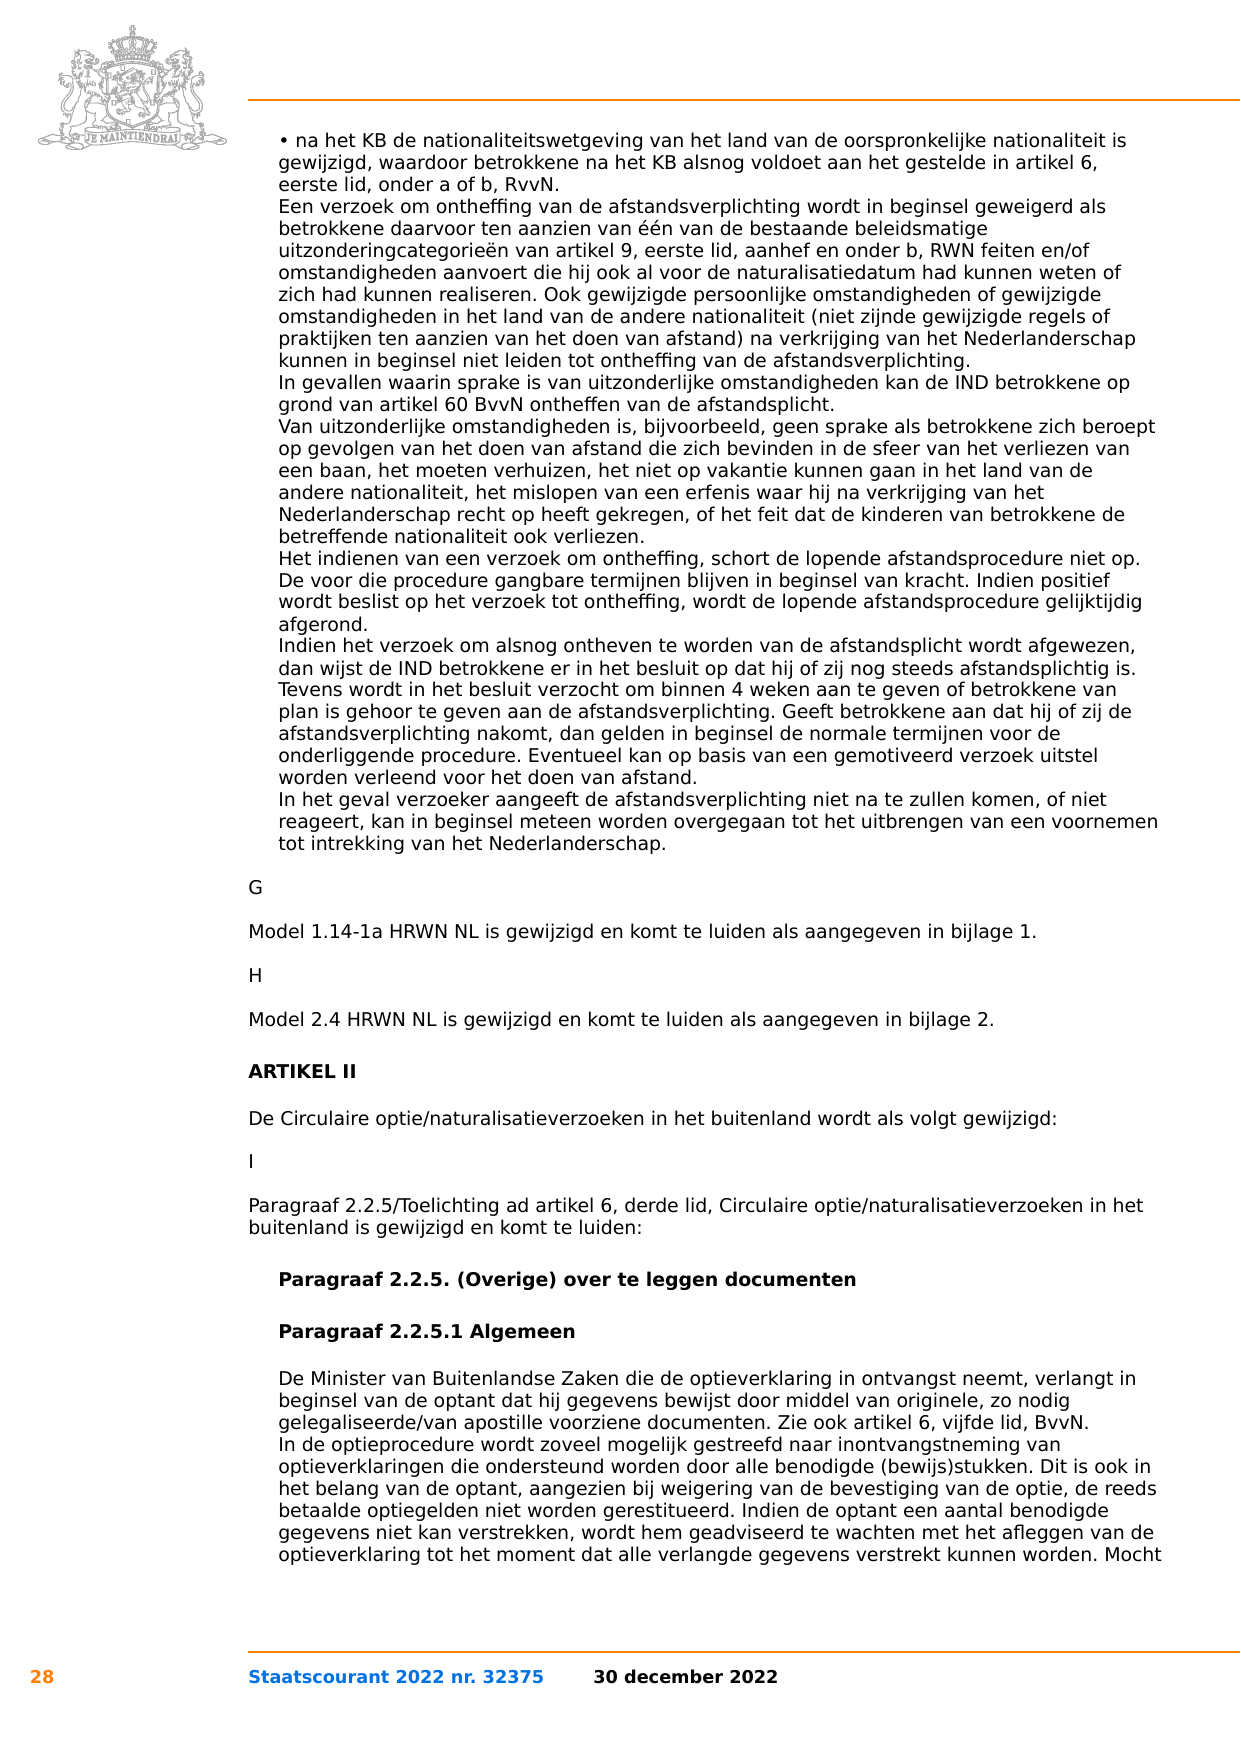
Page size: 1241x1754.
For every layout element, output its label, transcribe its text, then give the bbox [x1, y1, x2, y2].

text Model 2.4 HRWN NL is gewijzigd en komt te luiden als aangegeven in bijlage 2. [248, 1009, 1163, 1031]
text Van uitzonderlijke omstandigheden is, bijvoorbeeld, geen sprake als betrokkene zich beroept op gevolgen van het doen van afstand die zich bevinden in de sfeer van het verliezen van een baan, het moeten verhuizen, het niet op vakantie kunnen gaan in het land van de andere nationaliteit, het mislopen van een erfenis waar hij na verkrijging van het Nederlanderschap recht op heeft gekregen, of het feit dat de kinderen van betrokkene de betreffende nationaliteit ook verliezen. [278, 416, 1163, 547]
text In de optieprocedure wordt zoveel mogelijk gestreefd naar inontvangstneming van optieverklaringen die ondersteund worden door alle benodigde (bewijs)stukken. Dit is ook in het belang van de optant, aangezien bij weigering van de bevestiging van de optie, de reeds betaalde optiegelden niet worden gerestitueerd. Indien de optant een aantal benodigde gegevens niet kan verstrekken, wordt hem geadviseerd te wachten met het afleggen van de optieverklaring tot het moment dat alle verlangde gegevens verstrekt kunnen worden. Mocht [278, 1434, 1163, 1566]
subtitle Paragraaf 2.2.5. (Overige) over te leggen documenten [278, 1269, 1163, 1291]
text Indien het verzoek om alsnog ontheven te worden van de afstandsplicht wordt afgewezen, dan wijst de IND betrokkene er in het besluit op dat hij of zij nog steeds afstandsplichtig is. Tevens wordt in het besluit verzocht om binnen 4 weken aan te geven of betrokkene van plan is gehoor te geven aan de afstandsverplichting. Geeft betrokkene aan dat hij of zij de afstandsverplichting nakomt, dan gelden in beginsel de normale termijnen voor de onderliggende procedure. Eventueel kan op basis van een gemotiveerd verzoek uitstel worden verleend voor het doen van afstand. [278, 635, 1163, 789]
text H [248, 965, 1163, 987]
text De Minister van Buitenlandse Zaken die de optieverklaring in ontvangst neemt, verlangt in beginsel van de optant dat hij gegevens bewijst door middel van originele, zo nodig gelegaliseerde/van apostille voorziene documenten. Zie ook artikel 6, vijfde lid, BvvN. [278, 1368, 1163, 1434]
text Het indienen van een verzoek om ontheffing, schort de lopende afstandsprocedure niet op. De voor die procedure gangbare termijnen blijven in beginsel van kracht. Indien positief wordt beslist op het verzoek tot ontheffing, wordt de lopende afstandsprocedure gelijktijdig afgerond. [278, 547, 1163, 635]
text G [248, 877, 1163, 899]
text Een verzoek om ontheffing van de afstandsverplichting wordt in beginsel geweigerd als betrokkene daarvoor ten aanzien van één van de bestaande beleidsmatige uitzonderingcategorieën van artikel 9, eerste lid, aanhef en onder b, RWN feiten en/of omstandigheden aanvoert die hij ook al voor de naturalisatiedatum had kunnen weten of zich had kunnen realiseren. Ook gewijzigde persoonlijke omstandigheden of gewijzigde omstandigheden in het land van de andere nationaliteit (niet zijnde gewijzigde regels of praktijken ten aanzien van het doen van afstand) na verkrijging van het Nederlanderschap kunnen in beginsel niet leiden tot ontheffing van de afstandsverplichting. [278, 196, 1163, 372]
picture [38, 25, 227, 150]
text Paragraaf 2.2.5/Toelichting ad artikel 6, derde lid, Circulaire optie/naturalisatieverzoeken in het buitenland is gewijzigd en komt te luiden: [248, 1195, 1163, 1239]
subtitle Paragraaf 2.2.5.1 Algemeen [278, 1321, 1163, 1343]
text • na het KB de nationaliteitswetgeving van het land van de oorspronkelijke nationaliteit is gewijzigd, waardoor betrokkene na het KB alsnog voldoet aan het gestelde in artikel 6, eerste lid, onder a of b, RvvN. [278, 130, 1163, 196]
text I [248, 1151, 1163, 1173]
text In gevallen waarin sprake is van uitzonderlijke omstandigheden kan de IND betrokkene op grond van artikel 60 BvvN ontheffen van de afstandsplicht. [278, 372, 1163, 416]
text Model 1.14-1a HRWN NL is gewijzigd en komt te luiden als aangegeven in bijlage 1. [248, 921, 1163, 943]
subtitle ARTIKEL II [248, 1061, 1163, 1083]
text In het geval verzoeker aangeeft de afstandsverplichting niet na te zullen komen, of niet reageert, kan in beginsel meteen worden overgegaan tot het uitbrengen van een voornemen tot intrekking van het Nederlanderschap. [278, 789, 1163, 855]
text De Circulaire optie/naturalisatieverzoeken in het buitenland wordt als volgt gewijzigd: [248, 1108, 1163, 1129]
